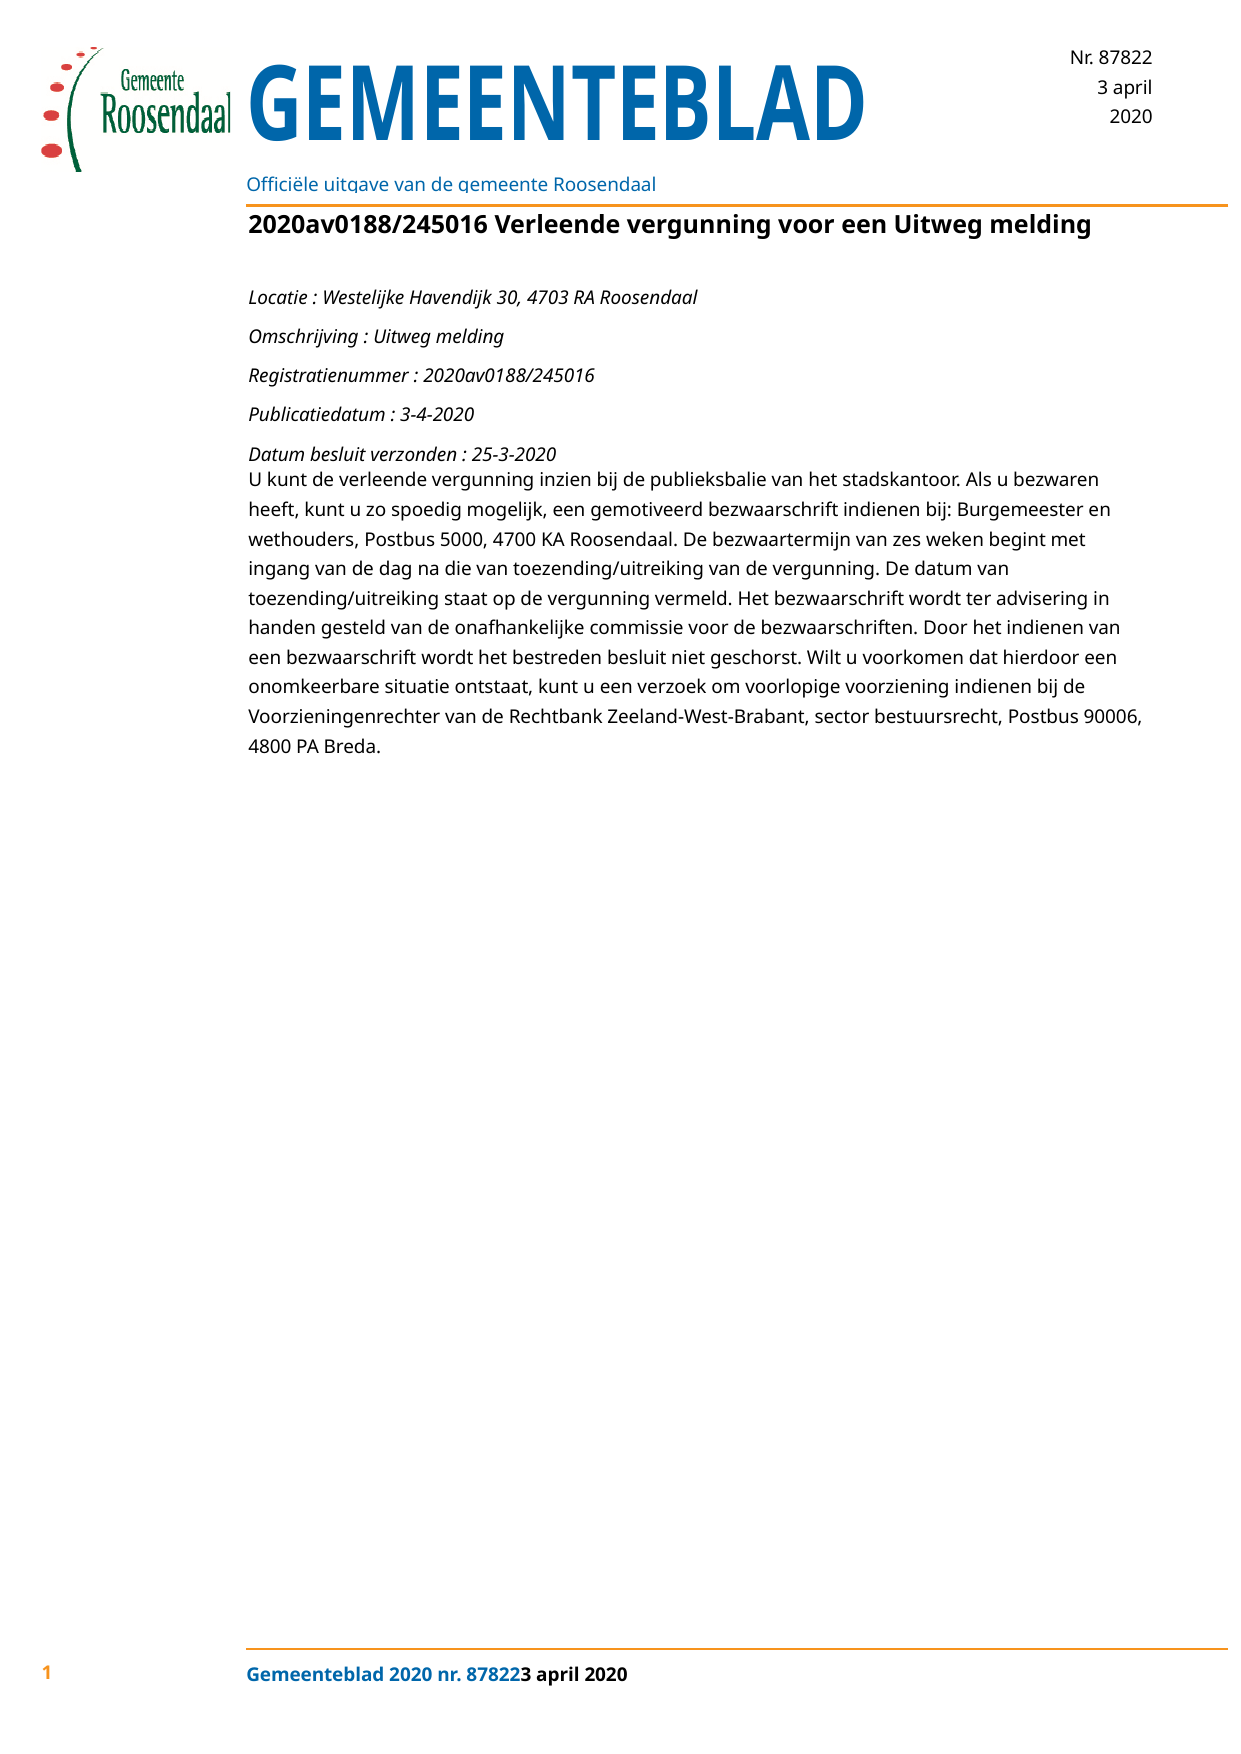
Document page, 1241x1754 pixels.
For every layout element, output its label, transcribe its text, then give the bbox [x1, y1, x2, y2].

text Omschrijving : Uitweg melding [248, 323, 1152, 349]
text U kunt de verleende vergunning inzien bij de publieksbalie van het stadskantoor. Als u bezwaren heeft, kunt u zo spoedig mogelijk, een gemotiveerd bezwaarschrift indienen bij: Burgemeester en wethouders, Postbus 5000, 4700 KA Roosendaal. De bezwaartermijn van zes weken begint met ingang van de dag na die van toezending/uitreiking van de vergunning. De datum van toezending/uitreiking staat op de vergunning vermeld. Het bezwaarschrift wordt ter advisering in handen gesteld van de onafhankelijke commissie voor de bezwaarschriften. Door het indienen van een bezwaarschrift wordt het bestreden besluit niet geschorst. Wilt u voorkomen dat hierdoor een onomkeerbare situatie ontstaat, kunt u een verzoek om voorlopige voorziening indienen bij de Voorzieningenrechter van de Rechtbank Zeeland-West-Brabant, sector bestuursrecht, Postbus 90006, 4800 PA Breda. [248, 467, 1152, 759]
text Registratienummer : 2020av0188/245016 [248, 362, 1152, 388]
text Datum besluit verzonden : 25-3-2020 [248, 441, 1152, 467]
text Publicatiedatum : 3-4-2020 [248, 402, 1152, 427]
text 2020av0188/245016 Verleende vergunning voor een Uitweg melding [248, 207, 1152, 241]
text Locatie : Westelijke Havendijk 30, 4703 RA Roosendaal [248, 284, 1152, 309]
picture [41, 47, 231, 172]
